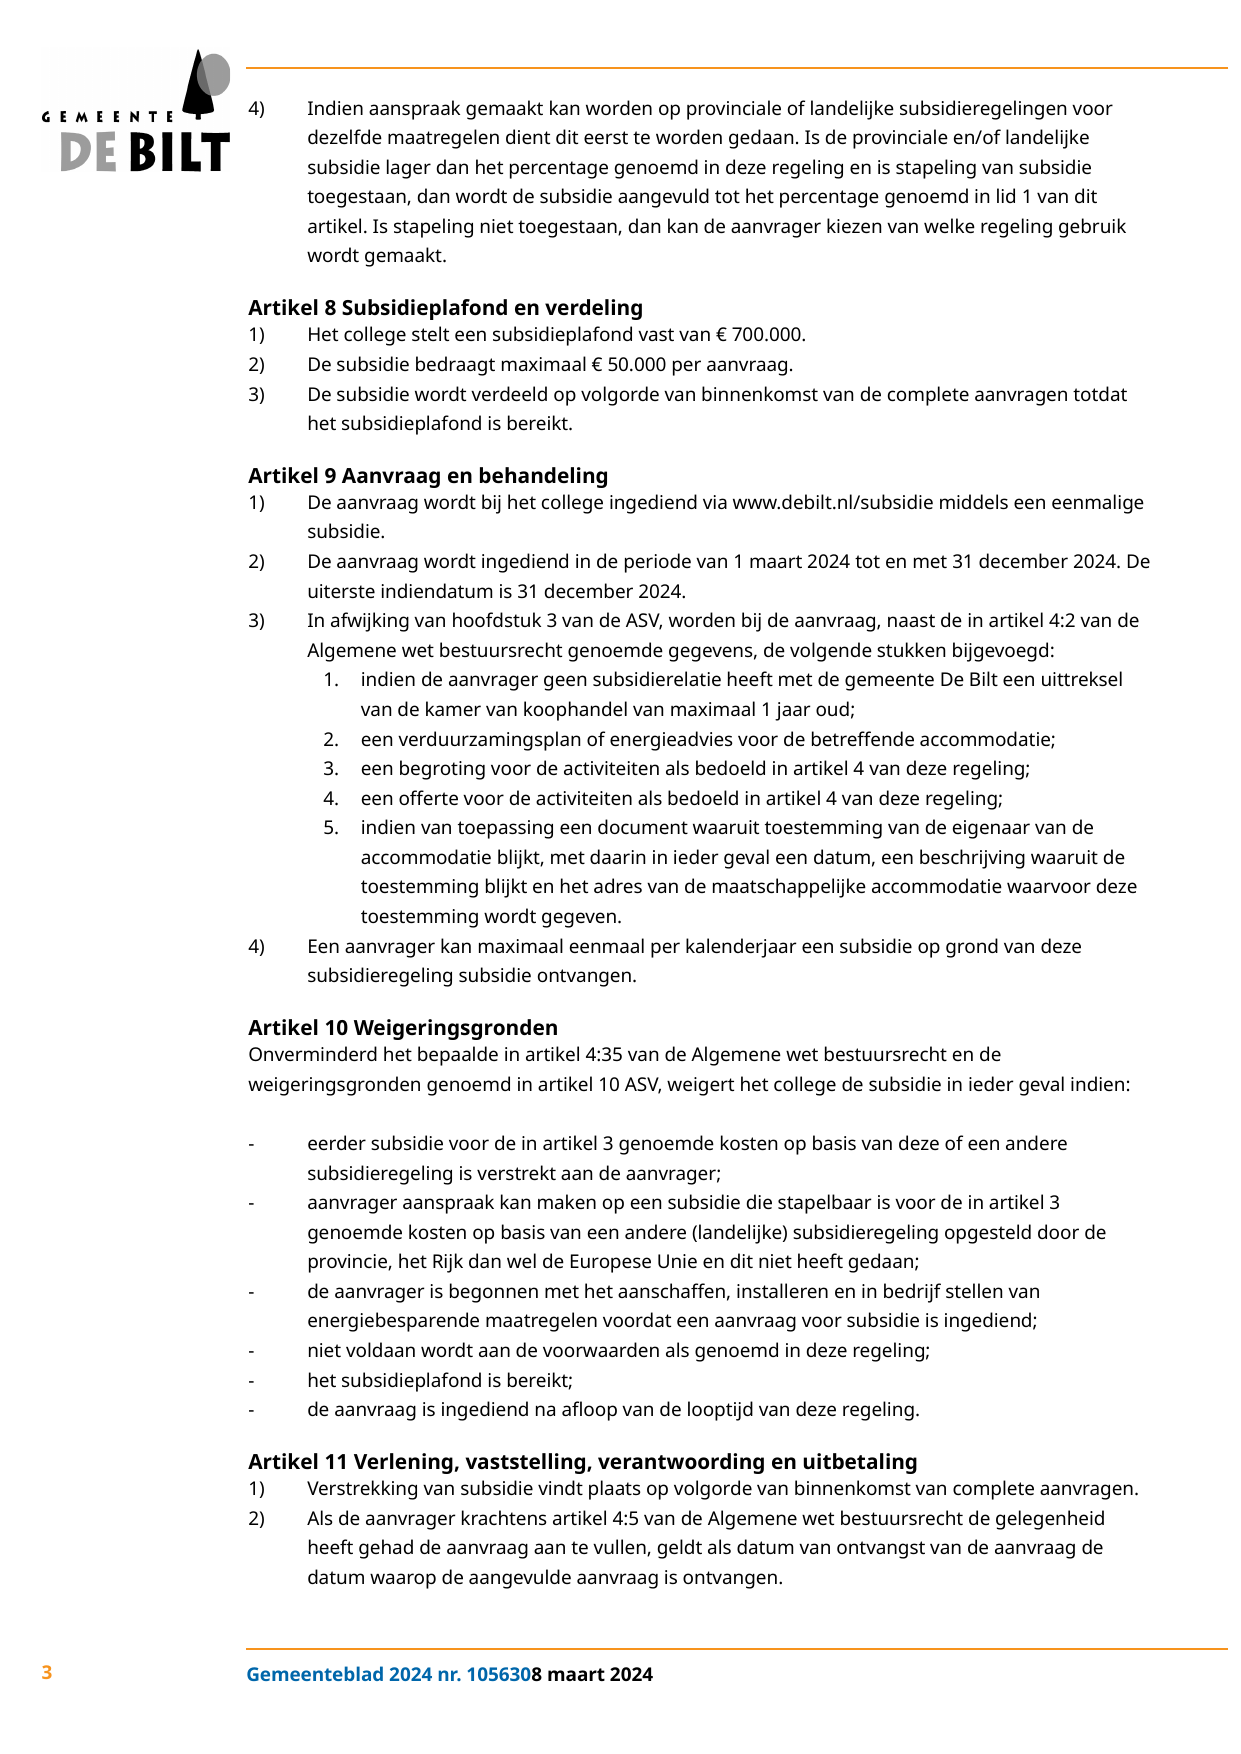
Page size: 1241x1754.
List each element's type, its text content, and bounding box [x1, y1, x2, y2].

list een begroting voor de activiteiten als bedoeld in artikel 4 van deze regeling; [323, 755, 1152, 781]
list De subsidie wordt verdeeld op volgorde van binnenkomst van de complete aanvragen totdat het subsidieplafond is bereikt. [248, 381, 1152, 436]
picture [41, 47, 231, 172]
list eerder subsidie voor de in artikel 3 genoemde kosten op basis van deze of een andere subsidieregeling is verstrekt aan de aanvrager; [248, 1130, 1152, 1185]
list indien van toepassing een document waaruit toestemming van de eigenaar van de accommodatie blijkt, met daarin in ieder geval een datum, een beschrijving waaruit de toestemming blijkt en het adres van de maatschappelijke accommodatie waarvoor deze toestemming wordt gegeven. [323, 814, 1152, 929]
list Het college stelt een subsidieplafond vast van € 700.000. [248, 322, 1152, 347]
text Onverminderd het bepaalde in artikel 4:35 van de Algemene wet bestuursrecht en de weigeringsgronden genoemd in artikel 10 ASV, weigert het college de subsidie in ieder geval indien: [248, 1041, 1152, 1097]
text Artikel 10 Weigeringsgronden [248, 1013, 1152, 1041]
list indien de aanvrager geen subsidierelatie heeft met de gemeente De Bilt een uittreksel van de kamer van koophandel van maximaal 1 jaar oud; [323, 667, 1152, 722]
list het subsidieplafond is bereikt; [248, 1367, 1152, 1392]
list de aanvraag is ingediend na afloop van de looptijd van deze regeling. [248, 1396, 1152, 1422]
list In afwijking van hoofdstuk 3 van de ASV, worden bij de aanvraag, naast de in artikel 4:2 van de Algemene wet bestuursrecht genoemde gegevens, de volgende stukken bijgevoegd: [248, 607, 1152, 663]
list de aanvrager is begonnen met het aanschaffen, installeren en in bedrijf stellen van energiebesparende maatregelen voordat een aanvraag voor subsidie is ingediend; [248, 1278, 1152, 1333]
list De aanvraag wordt bij het college ingediend via www.debilt.nl/subsidie middels een eenmalige subsidie. [248, 489, 1152, 544]
list aanvrager aanspraak kan maken op een subsidie die stapelbaar is voor de in artikel 3 genoemde kosten op basis van een andere (landelijke) subsidieregeling opgesteld door de provincie, het Rijk dan wel de Europese Unie en dit niet heeft gedaan; [248, 1189, 1152, 1274]
list De subsidie bedraagt maximaal € 50.000 per aanvraag. [248, 351, 1152, 377]
text Artikel 8 Subsidieplafond en verdeling [248, 293, 1152, 322]
list De aanvraag wordt ingediend in de periode van 1 maart 2024 tot en met 31 december 2024. De uiterste indiendatum is 31 december 2024. [248, 548, 1152, 604]
list niet voldaan wordt aan de voorwaarden als genoemd in deze regeling; [248, 1337, 1152, 1363]
list Indien aanspraak gemaakt kan worden op provinciale of landelijke subsidieregelingen voor dezelfde maatregelen dient dit eerst te worden gedaan. Is de provinciale en/of landelijke subsidie lager dan het percentage genoemd in deze regeling en is stapeling van subsidie toegestaan, dan wordt de subsidie aangevuld tot het percentage genoemd in lid 1 van dit artikel. Is stapeling niet toegestaan, dan kan de aanvrager kiezen van welke regeling gebruik wordt gemaakt. [248, 95, 1152, 268]
list Als de aanvrager krachtens artikel 4:5 van de Algemene wet bestuursrecht de gelegenheid heeft gehad de aanvraag aan te vullen, geldt als datum van ontvangst van de aanvraag de datum waarop de aangevulde aanvraag is ontvangen. [248, 1505, 1152, 1590]
list Verstrekking van subsidie vindt plaats op volgorde van binnenkomst van complete aanvragen. [248, 1475, 1152, 1501]
list een verduurzamingsplan of energieadvies voor de betreffende accommodatie; [323, 726, 1152, 752]
list een offerte voor de activiteiten als bedoeld in artikel 4 van deze regeling; [323, 785, 1152, 811]
text Artikel 11 Verlening, vaststelling, verantwoording en uitbetaling [248, 1447, 1152, 1475]
list Een aanvrager kan maximaal eenmaal per kalenderjaar een subsidie op grond van deze subsidieregeling subsidie ontvangen. [248, 933, 1152, 988]
text Artikel 9 Aanvraag en behandeling [248, 461, 1152, 489]
